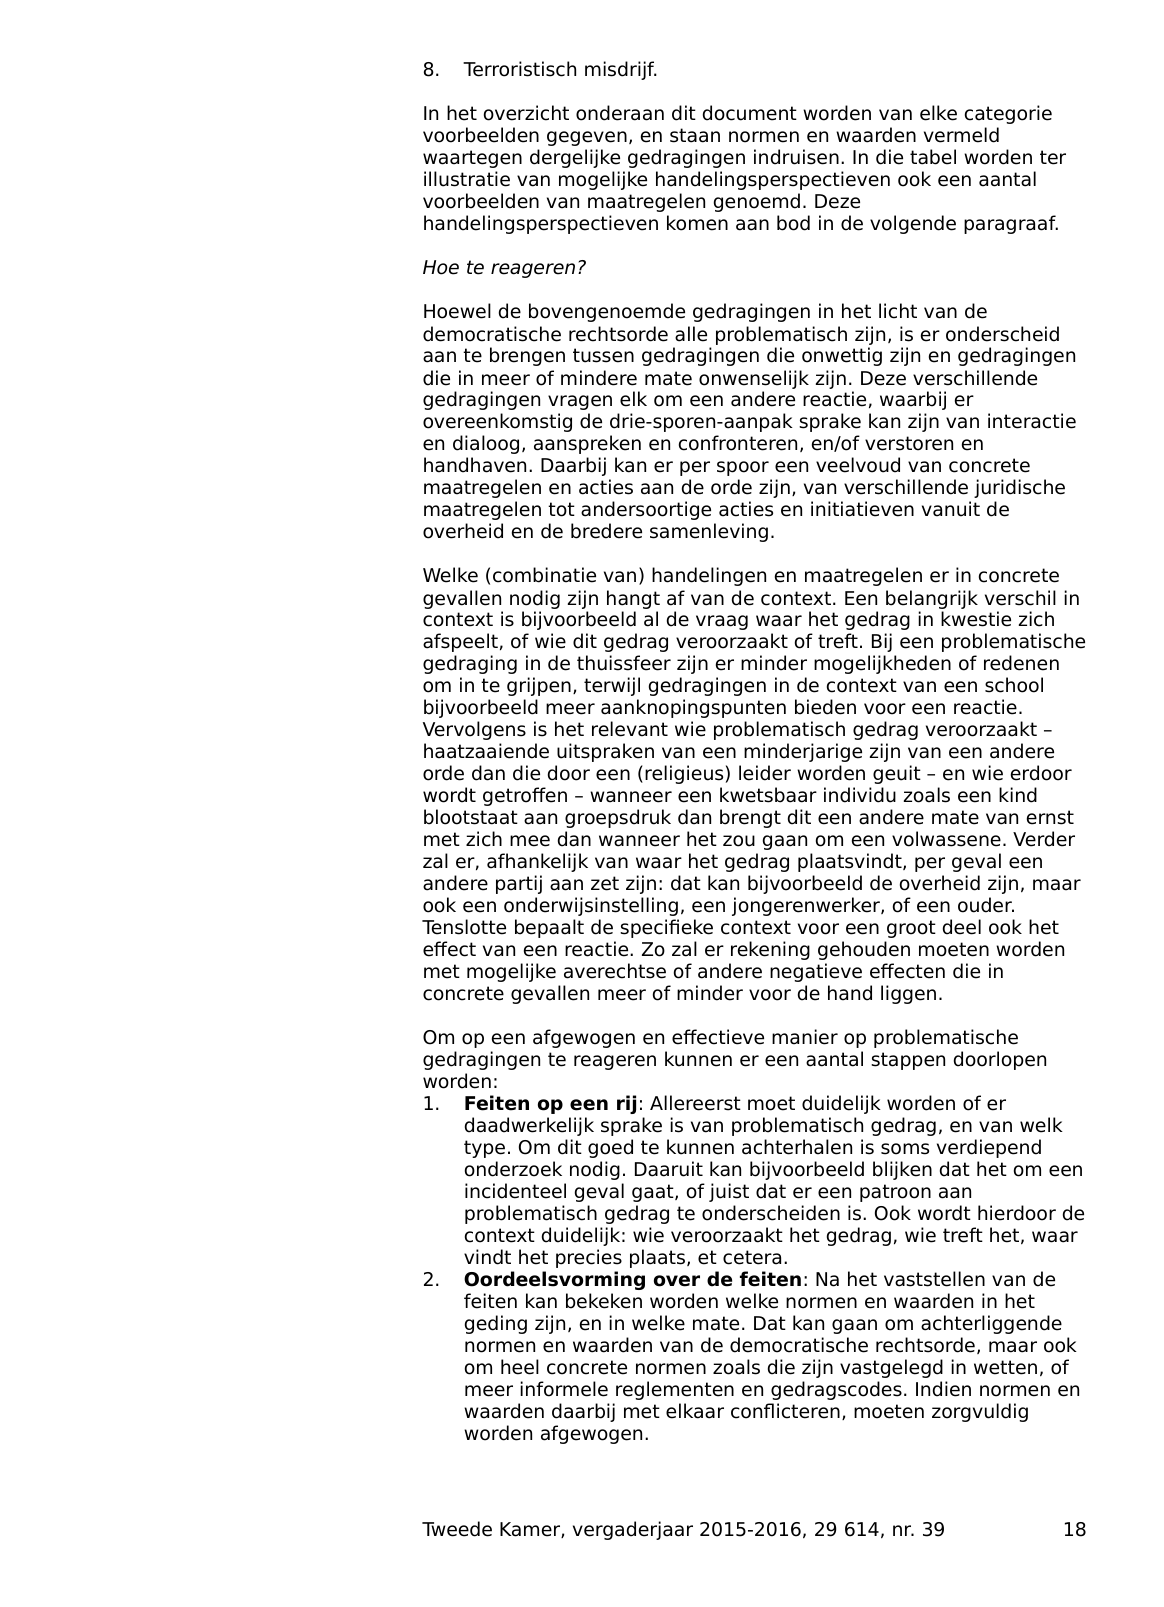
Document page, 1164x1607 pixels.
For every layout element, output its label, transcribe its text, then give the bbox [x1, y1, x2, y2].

text 8. Terroristisch misdrijf. [422, 59, 1087, 81]
text Om op een afgewogen en effectieve manier op problematische gedragingen te reageren kunnen er een aantal stappen doorlopen worden: [422, 1027, 1087, 1093]
text Hoewel de bovengenoemde gedragingen in het licht van de democratische rechtsorde alle problematisch zijn, is er onderscheid aan te brengen tussen gedragingen die onwettig zijn en gedragingen die in meer of mindere mate onwenselijk zijn. Deze verschillende gedragingen vragen elk om een andere reactie, waarbij er overeenkomstig de drie-sporen-aanpak sprake kan zijn van interactie en dialoog, aanspreken en confronteren, en/of verstoren en handhaven. Daarbij kan er per spoor een veelvoud van concrete maatregelen en acties aan de orde zijn, van verschillende juridische maatregelen tot andersoortige acties en initiatieven vanuit de overheid en de bredere samenleving. [422, 301, 1087, 543]
text 2. Oordeelsvorming over de feiten: Na het vaststellen van de feiten kan bekeken worden welke normen en waarden in het geding zijn, en in welke mate. Dat kan gaan om achterliggende normen en waarden van de democratische rechtsorde, maar ook om heel concrete normen zoals die zijn vastgelegd in wetten, of meer informele reglementen en gedragscodes. Indien normen en waarden daarbij met elkaar conflicteren, moeten zorgvuldig worden afgewogen. [422, 1269, 1087, 1445]
text 1. Feiten op een rij: Allereerst moet duidelijk worden of er daadwerkelijk sprake is van problematisch gedrag, en van welk type. Om dit goed te kunnen achterhalen is soms verdiepend onderzoek nodig. Daaruit kan bijvoorbeeld blijken dat het om een incidenteel geval gaat, of juist dat er een patroon aan problematisch gedrag te onderscheiden is. Ook wordt hierdoor de context duidelijk: wie veroorzaakt het gedrag, wie treft het, waar vindt het precies plaats, et cetera. [422, 1093, 1087, 1269]
text In het overzicht onderaan dit document worden van elke categorie voorbeelden gegeven, en staan normen en waarden vermeld waartegen dergelijke gedragingen indruisen. In die tabel worden ter illustratie van mogelijke handelingsperspectieven ook een aantal voorbeelden van maatregelen genoemd. Deze handelingsperspectieven komen aan bod in de volgende paragraaf. [422, 103, 1087, 235]
text Welke (combinatie van) handelingen en maatregelen er in concrete gevallen nodig zijn hangt af van de context. Een belangrijk verschil in context is bijvoorbeeld al de vraag waar het gedrag in kwestie zich afspeelt, of wie dit gedrag veroorzaakt of treft. Bij een problematische gedraging in de thuissfeer zijn er minder mogelijkheden of redenen om in te grijpen, terwijl gedragingen in de context van een school bijvoorbeeld meer aanknopingspunten bieden voor een reactie. Vervolgens is het relevant wie problematisch gedrag veroorzaakt – haatzaaiende uitspraken van een minderjarige zijn van een andere orde dan die door een (religieus) leider worden geuit – en wie erdoor wordt getroffen – wanneer een kwetsbaar individu zoals een kind blootstaat aan groepsdruk dan brengt dit een andere mate van ernst met zich mee dan wanneer het zou gaan om een volwassene. Verder zal er, afhankelijk van waar het gedrag plaatsvindt, per geval een andere partij aan zet zijn: dat kan bijvoorbeeld de overheid zijn, maar ook een onderwijsinstelling, een jongerenwerker, of een ouder. Tenslotte bepaalt de specifieke context voor een groot deel ook het effect van een reactie. Zo zal er rekening gehouden moeten worden met mogelijke averechtse of andere negatieve effecten die in concrete gevallen meer of minder voor de hand liggen. [422, 565, 1087, 1005]
subtitle Hoe te reageren? [422, 257, 1087, 279]
